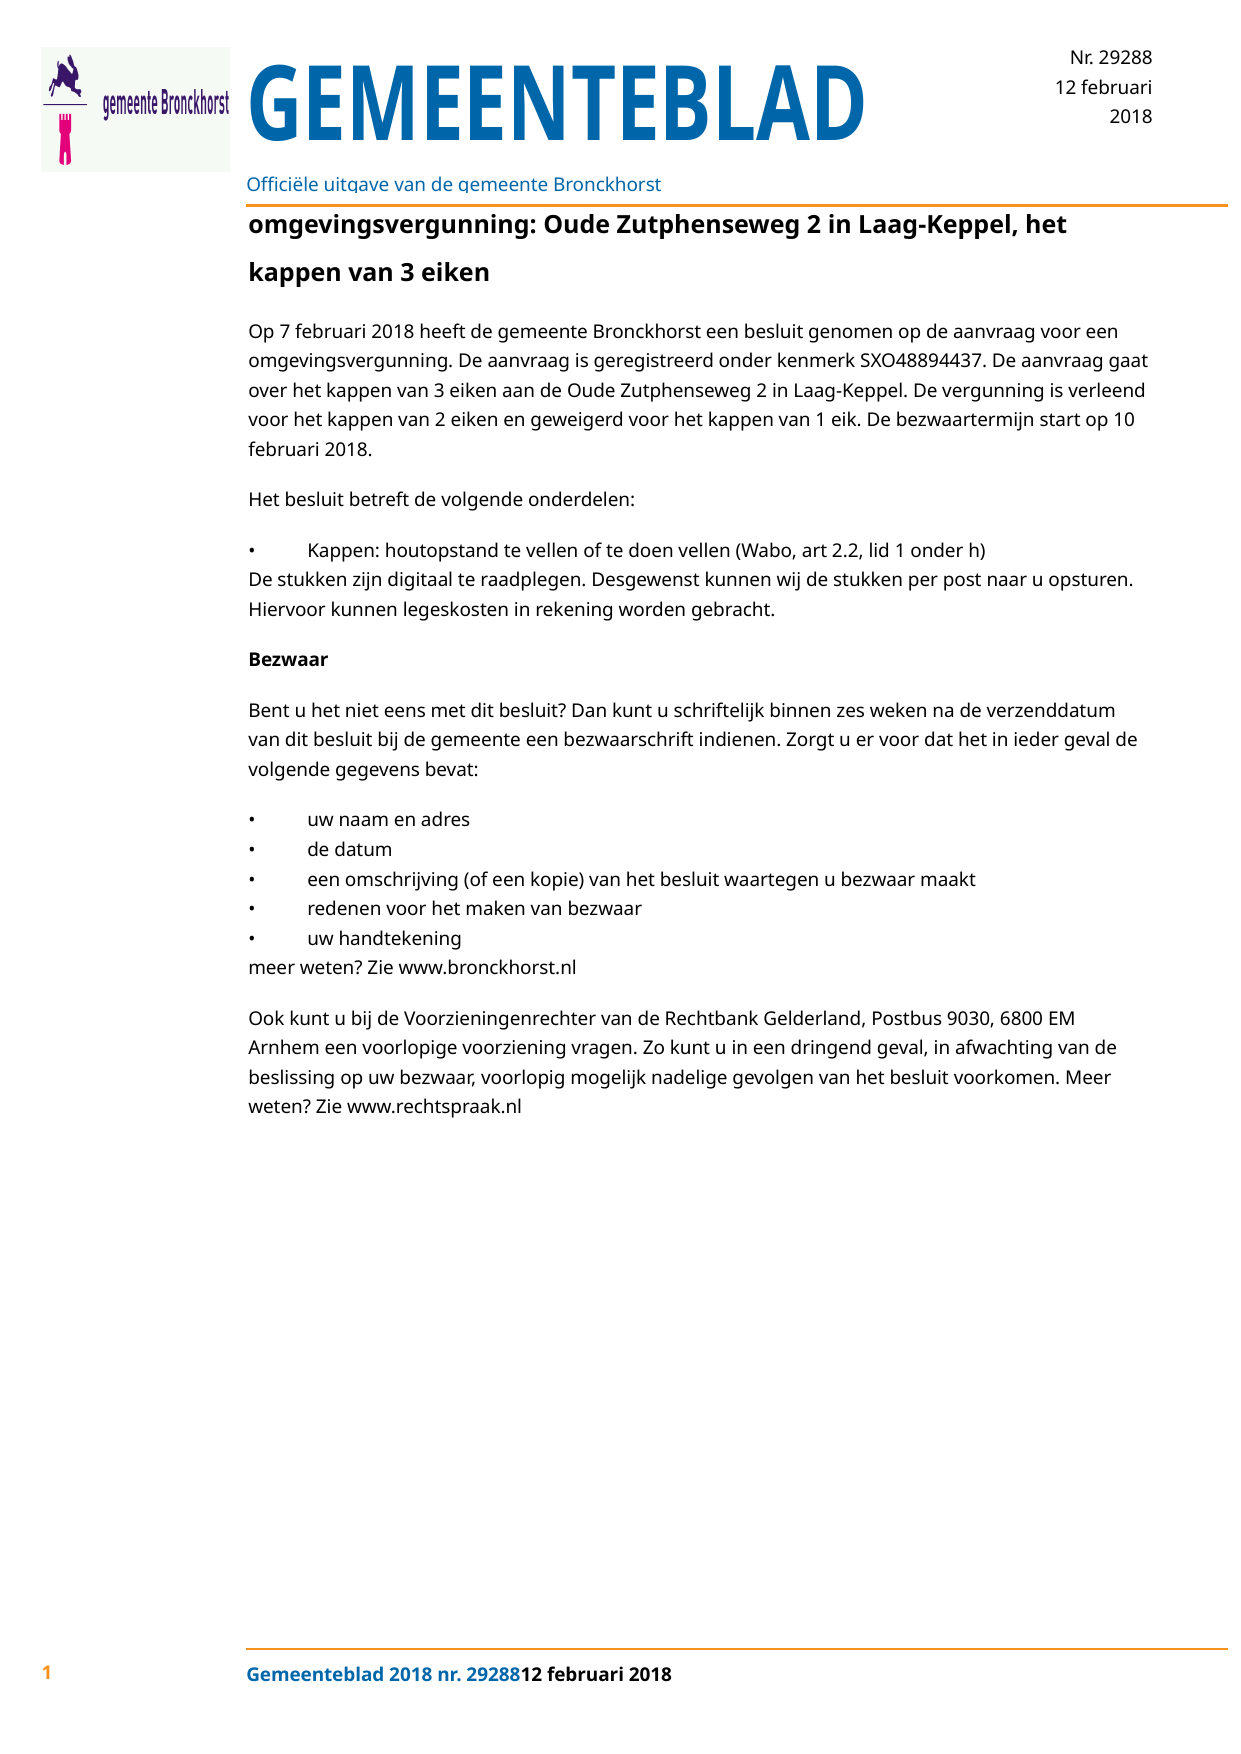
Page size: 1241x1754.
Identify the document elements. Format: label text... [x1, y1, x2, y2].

text Op 7 februari 2018 heeft de gemeente Bronckhorst een besluit genomen op de aanvraag voor een omgevingsvergunning. De aanvraag is geregistreerd onder kenmerk SXO48894437. De aanvraag gaat over het kappen van 3 eiken aan de Oude Zutphenseweg 2 in Laag-Keppel. De vergunning is verleend voor het kappen van 2 eiken en geweigerd voor het kappen van 1 eik. De bezwaartermijn start op 10 februari 2018. [248, 318, 1152, 462]
text Ook kunt u bij de Voorzieningenrechter van de Rechtbank Gelderland, Postbus 9030, 6800 EM Arnhem een voorlopige voorziening vragen. Zo kunt u in een dringend geval, in afwachting van de beslissing op uw bezwaar, voorlopig mogelijk nadelige gevolgen van het besluit voorkomen. Meer weten? Zie www.rechtspraak.nl [248, 1005, 1152, 1119]
text omgevingsvergunning: Oude Zutphenseweg 2 in Laag-Keppel, het kappen van 3 eiken [248, 207, 1152, 288]
text meer weten? Zie www.bronckhorst.nl [248, 954, 1152, 980]
list Kappen: houtopstand te vellen of te doen vellen (Wabo, art 2.2, lid 1 onder h) [248, 537, 1152, 563]
text Bent u het niet eens met dit besluit? Dan kunt u schriftelijk binnen zes weken na de verzenddatum van dit besluit bij de gemeente een bezwaarschrift indienen. Zorgt u er voor dat het in ieder geval de volgende gegevens bevat: [248, 697, 1152, 782]
list redenen voor het maken van bezwaar [248, 895, 1152, 921]
text Bezwaar [248, 647, 1152, 672]
list uw naam en adres [248, 807, 1152, 832]
picture [41, 47, 231, 172]
list de datum [248, 836, 1152, 862]
list uw handtekening [248, 925, 1152, 951]
text De stukken zijn digitaal te raadplegen. Desgewenst kunnen wij de stukken per post naar u opsturen. Hiervoor kunnen legeskosten in rekening worden gebracht. [248, 567, 1152, 622]
list een omschrijving (of een kopie) van het besluit waartegen u bezwaar maakt [248, 866, 1152, 892]
text Het besluit betreft de volgende onderdelen: [248, 487, 1152, 512]
